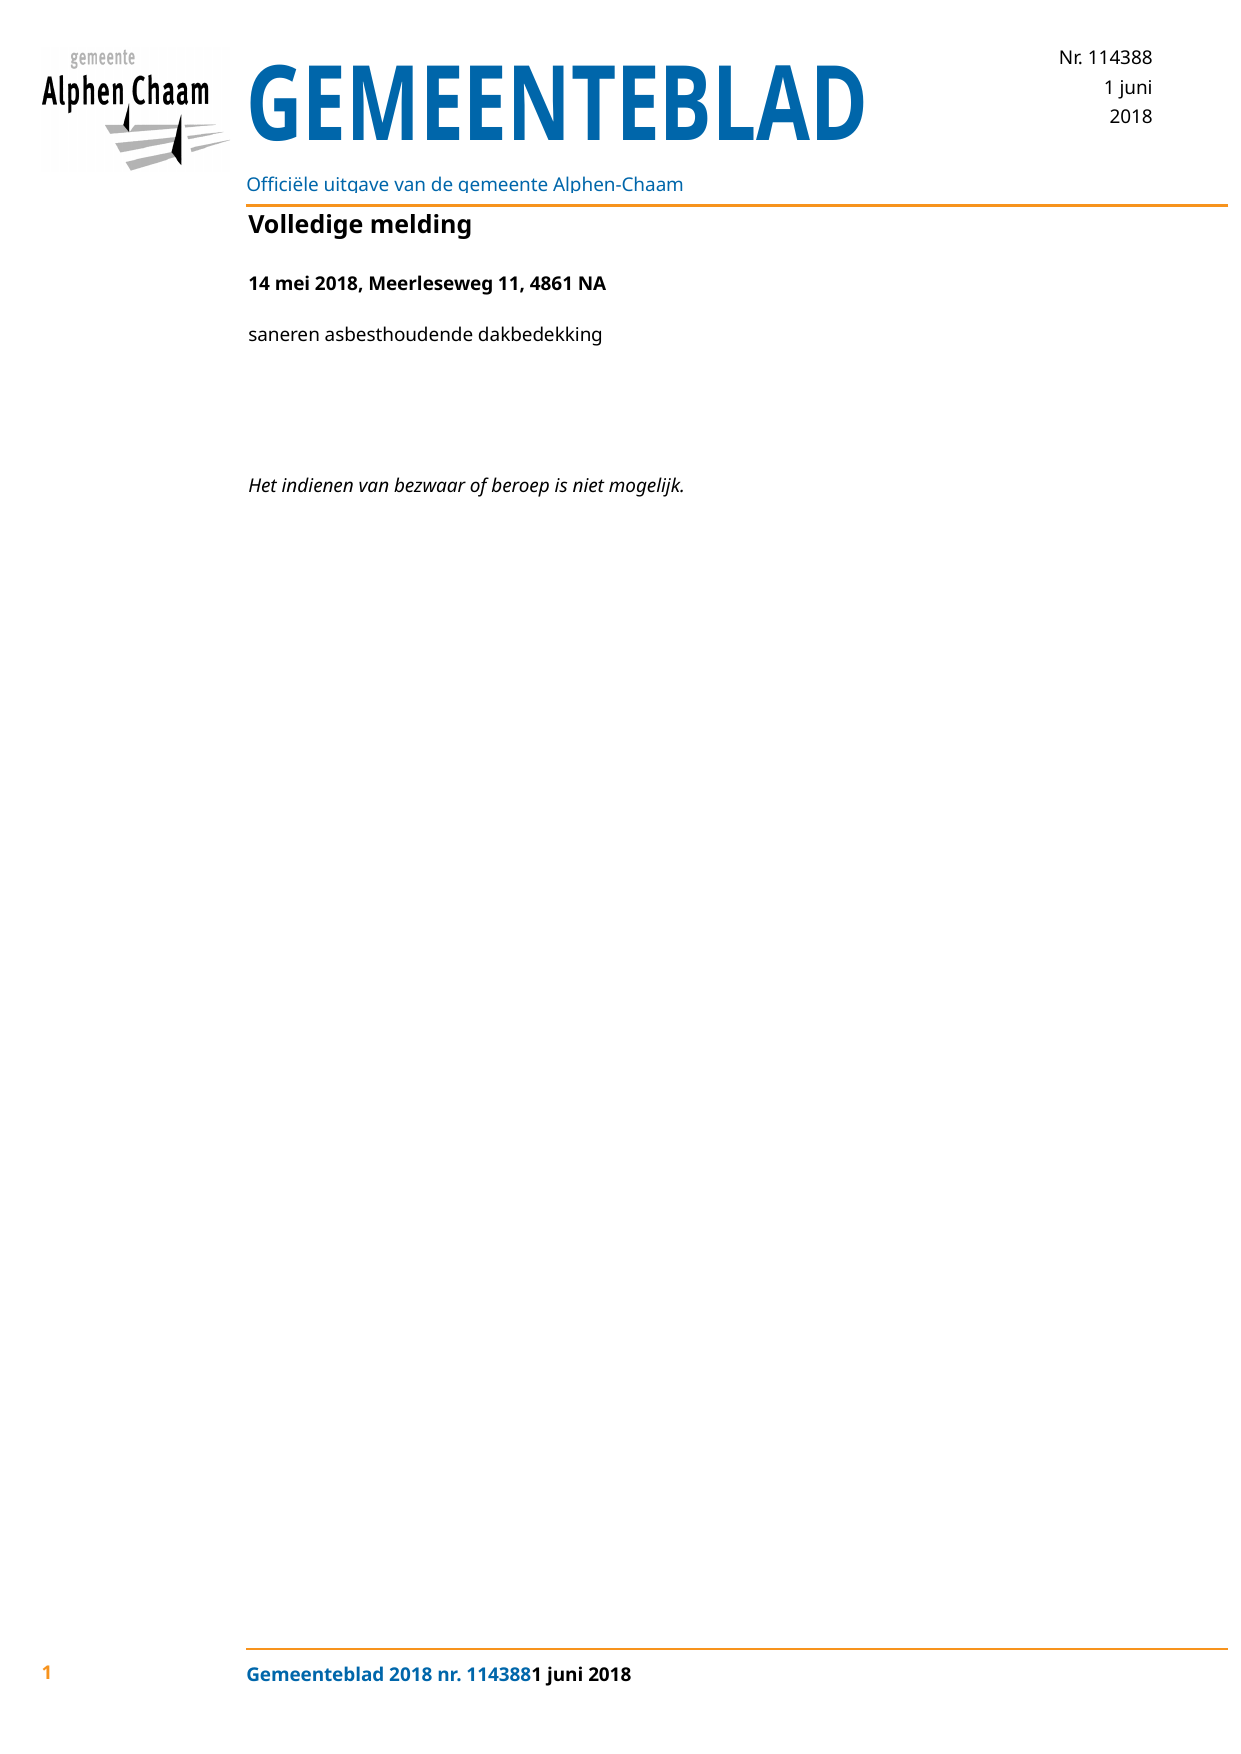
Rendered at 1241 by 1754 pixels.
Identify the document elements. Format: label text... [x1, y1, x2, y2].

text 14 mei 2018, Meerleseweg 11, 4861 NA [248, 270, 1152, 296]
text Volledige melding [248, 207, 1152, 241]
picture [41, 47, 231, 172]
text Het indienen van bezwaar of beroep is niet mogelijk. [248, 472, 1152, 498]
text saneren asbesthoudende dakbedekking [248, 321, 1152, 346]
